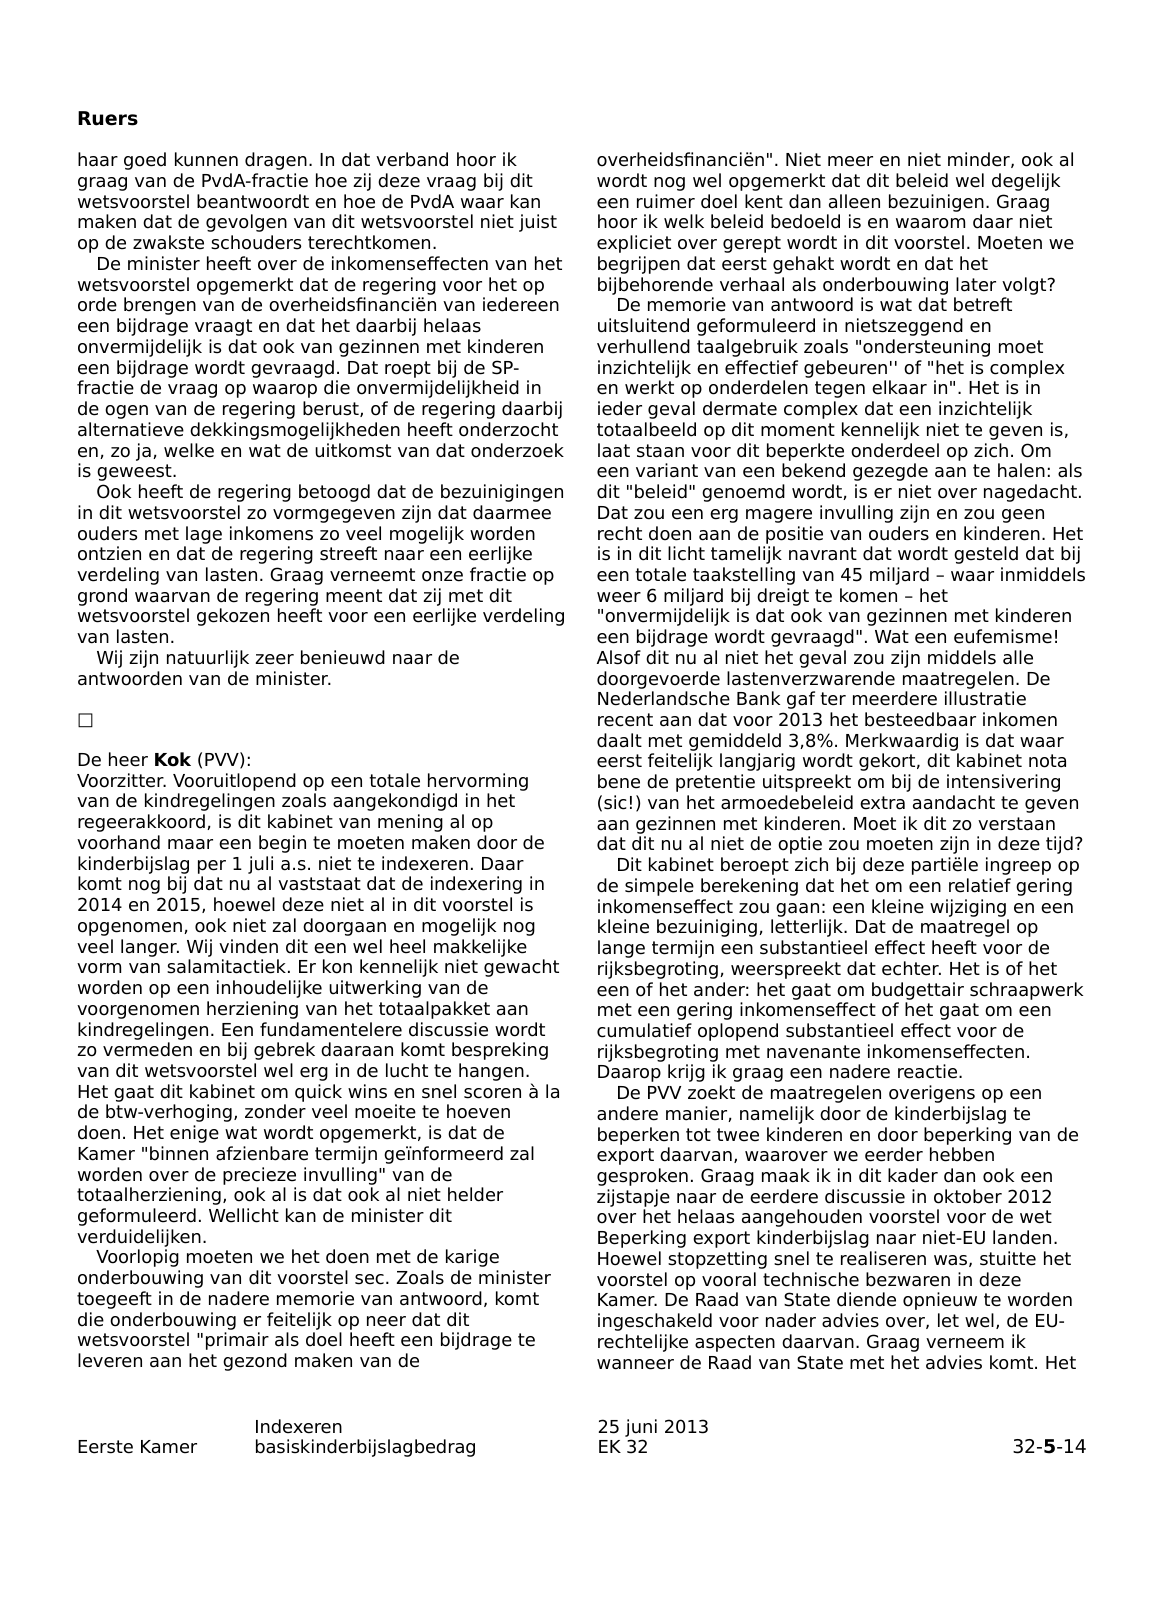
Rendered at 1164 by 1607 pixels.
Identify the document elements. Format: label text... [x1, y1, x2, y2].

text Voorlopig moeten we het doen met de karige onderbouwing van dit voorstel sec. Zoals de minister toegeeft in de nadere memorie van antwoord, komt die onderbouwing er feitelijk op neer dat dit wetsvoorstel "primair als doel heeft een bijdrage te leveren aan het gezond maken van de [77, 1247, 567, 1372]
text De heer Kok (PVV): [77, 750, 567, 771]
text De PVV zoekt de maatregelen overigens op een andere manier, namelijk door de kinderbijslag te beperken tot twee kinderen en door beperking van de export daarvan, waarover we eerder hebben gesproken. Graag maak ik in dit kader dan ook een zijstapje naar de eerdere discussie in oktober 2012 over het helaas aangehouden voorstel voor de wet Beperking export kinderbijslag naar niet-EU landen. Hoewel stopzetting snel te realiseren was, stuitte het voorstel op vooral technische bezwaren in deze Kamer. De Raad van State diende opnieuw te worden ingeschakeld voor nader advies over, let wel, de EU-rechtelijke aspecten daarvan. Graag verneem ik wanneer de Raad van State met het advies komt. Het [596, 1083, 1087, 1373]
text Wij zijn natuurlijk zeer benieuwd naar de antwoorden van de minister. [77, 648, 567, 689]
text Dit kabinet beroept zich bij deze partiële ingreep op de simpele berekening dat het om een relatief gering inkomenseffect zou gaan: een kleine wijziging en een kleine bezuiniging, letterlijk. Dat de maatregel op lange termijn een substantieel effect heeft voor de rijksbegroting, weerspreekt dat echter. Het is of het een of het ander: het gaat om budgettair schraapwerk met een gering inkomenseffect of het gaat om een cumulatief oplopend substantieel effect voor de rijksbegroting met navenante inkomenseffecten. Daarop krijg ik graag een nadere reactie. [596, 855, 1087, 1083]
text overheidsfinanciën". Niet meer en niet minder, ook al wordt nog wel opgemerkt dat dit beleid wel degelijk een ruimer doel kent dan alleen bezuinigen. Graag hoor ik welk beleid bedoeld is en waarom daar niet expliciet over gerept wordt in dit voorstel. Moeten we begrijpen dat eerst gehakt wordt en dat het bijbehorende verhaal als onderbouwing later volgt? [596, 150, 1087, 295]
text Ook heeft de regering betoogd dat de bezuinigingen in dit wetsvoorstel zo vormgegeven zijn dat daarmee ouders met lage inkomens zo veel mogelijk worden ontzien en dat de regering streeft naar een eerlijke verdeling van lasten. Graag verneemt onze fractie op grond waarvan de regering meent dat zij met dit wetsvoorstel gekozen heeft voor een eerlijke verdeling van lasten. [77, 482, 567, 648]
text Voorzitter. Vooruitlopend op een totale hervorming van de kindregelingen zoals aangekondigd in het regeerakkoord, is dit kabinet van mening al op voorhand maar een begin te moeten maken door de kinderbijslag per 1 juli a.s. niet te indexeren. Daar komt nog bij dat nu al vaststaat dat de indexering in 2014 en 2015, hoewel deze niet al in dit voorstel is opgenomen, ook niet zal doorgaan en mogelijk nog veel langer. Wij vinden dit een wel heel makkelijke vorm van salamitactiek. Er kon kennelijk niet gewacht worden op een inhoudelijke uitwerking van de voorgenomen herziening van het totaalpakket aan kindregelingen. Een fundamentelere discussie wordt zo vermeden en bij gebrek daaraan komt bespreking van dit wetsvoorstel wel erg in de lucht te hangen. Het gaat dit kabinet om quick wins en snel scoren à la de btw-verhoging, zonder veel moeite te hoeven doen. Het enige wat wordt opgemerkt, is dat de Kamer "binnen afzienbare termijn geïnformeerd zal worden over de precieze invulling" van de totaalherziening, ook al is dat ook al niet helder geformuleerd. Wellicht kan de minister dit verduidelijken. [77, 771, 567, 1247]
text De memorie van antwoord is wat dat betreft uitsluitend geformuleerd in nietszeggend en verhullend taalgebruik zoals "ondersteuning moet inzichtelijk en effectief gebeuren'' of "het is complex en werkt op onderdelen tegen elkaar in". Het is in ieder geval dermate complex dat een inzichtelijk totaalbeeld op dit moment kennelijk niet te geven is, laat staan voor dit beperkte onderdeel op zich. Om een variant van een bekend gezegde aan te halen: als dit "beleid" genoemd wordt, is er niet over nagedacht. Dat zou een erg magere invulling zijn en zou geen recht doen aan de positie van ouders en kinderen. Het is in dit licht tamelijk navrant dat wordt gesteld dat bij een totale taakstelling van 45 miljard – waar inmiddels weer 6 miljard bij dreigt te komen – het "onvermijdelijk is dat ook van gezinnen met kinderen een bijdrage wordt gevraagd". Wat een eufemisme! Alsof dit nu al niet het geval zou zijn middels alle doorgevoerde lastenverzwarende maatregelen. De Nederlandsche Bank gaf ter meerdere illustratie recent aan dat voor 2013 het besteedbaar inkomen daalt met gemiddeld 3,8%. Merkwaardig is dat waar eerst feitelijk langjarig wordt gekort, dit kabinet nota bene de pretentie uitspreekt om bij de intensivering (sic!) van het armoedebeleid extra aandacht te geven aan gezinnen met kinderen. Moet ik dit zo verstaan dat dit nu al niet de optie zou moeten zijn in deze tijd? [596, 295, 1087, 855]
text □ [77, 709, 567, 730]
text haar goed kunnen dragen. In dat verband hoor ik graag van de PvdA-fractie hoe zij deze vraag bij dit wetsvoorstel beantwoordt en hoe de PvdA waar kan maken dat de gevolgen van dit wetsvoorstel niet juist op de zwakste schouders terechtkomen. [77, 150, 567, 254]
text De minister heeft over de inkomenseffecten van het wetsvoorstel opgemerkt dat de regering voor het op orde brengen van de overheidsfinanciën van iedereen een bijdrage vraagt en dat het daarbij helaas onvermijdelijk is dat ook van gezinnen met kinderen een bijdrage wordt gevraagd. Dat roept bij de SP-fractie de vraag op waarop die onvermijdelijkheid in de ogen van de regering berust, of de regering daarbij alternatieve dekkingsmogelijkheden heeft onderzocht en, zo ja, welke en wat de uitkomst van dat onderzoek is geweest. [77, 254, 567, 482]
